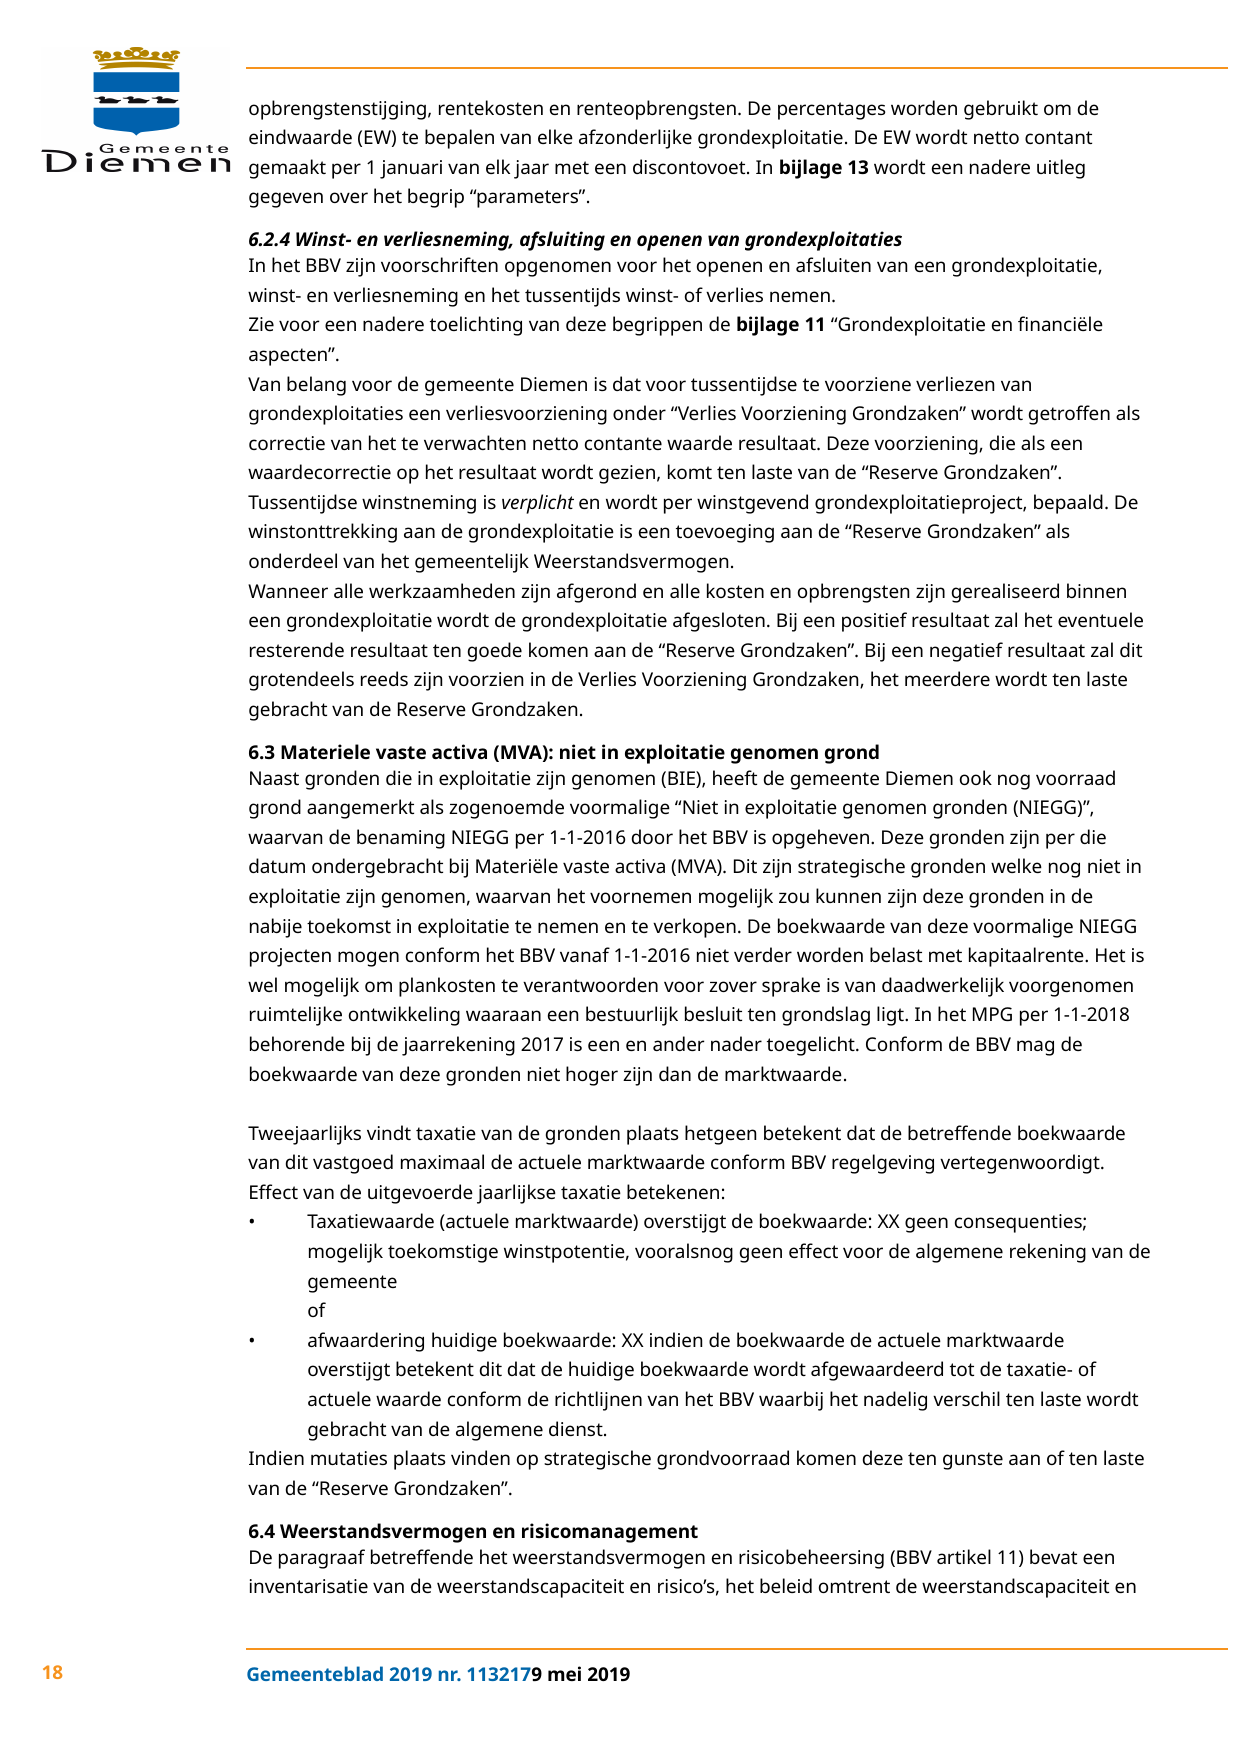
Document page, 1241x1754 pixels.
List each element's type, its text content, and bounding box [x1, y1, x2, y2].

text Indien mutaties plaats vinden op strategische grondvoorraad komen deze ten gunste aan of ten laste van de “Reserve Grondzaken”. [248, 1445, 1152, 1501]
list afwaardering huidige boekwaarde: XX indien de boekwaarde de actuele marktwaarde overstijgt betekent dit dat de huidige boekwaarde wordt afgewaardeerd tot de taxatie- of actuele waarde conform de richtlijnen van het BBV waarbij het nadelig verschil ten laste wordt gebracht van de algemene dienst. [248, 1327, 1152, 1442]
text opbrengstenstijging, rentekosten en renteopbrengsten. De percentages worden gebruikt om de eindwaarde (EW) te bepalen van elke afzonderlijke grondexploitatie. De EW wordt netto contant gemaakt per 1 januari van elk jaar met een discontovoet. In bijlage 13 wordt een nadere uitleg gegeven over het begrip “parameters”. [248, 95, 1152, 209]
text In het BBV zijn voorschriften opgenomen voor het openen en afsluiten van een grondexploitatie, winst- en verliesneming en het tussentijds winst- of verlies nemen. [248, 252, 1152, 308]
text 6.3 Materiele vaste activa (MVA): niet in exploitatie genomen grond [248, 739, 1152, 765]
text Tussentijdse winstneming is verplicht en wordt per winstgevend grondexploitatieproject, bepaald. De winstonttrekking aan de grondexploitatie is een toevoeging aan de “Reserve Grondzaken” als onderdeel van het gemeentelijk Weerstandsvermogen. [248, 489, 1152, 574]
text De paragraaf betreffende het weerstandsvermogen en risicobeheersing (BBV artikel 11) bevat een inventarisatie van de weerstandscapaciteit en risico’s, het beleid omtrent de weerstandscapaciteit en [248, 1544, 1152, 1599]
list Taxatiewaarde (actuele marktwaarde) overstijgt de boekwaarde: XX geen consequenties; mogelijk toekomstige winstpotentie, vooralsnog geen effect voor de algemene rekening van de gemeente [248, 1209, 1152, 1294]
text Zie voor een nadere toelichting van deze begrippen de bijlage 11 “Grondexploitatie en financiële aspecten”. [248, 312, 1152, 367]
text Van belang voor de gemeente Diemen is dat voor tussentijdse te voorziene verliezen van grondexploitaties een verliesvoorziening onder “Verlies Voorziening Grondzaken” wordt getroffen als correctie van het te verwachten netto contante waarde resultaat. Deze voorziening, die als een waardecorrectie op het resultaat wordt gezien, komt ten laste van de “Reserve Grondzaken”. [248, 371, 1152, 485]
text Naast gronden die in exploitatie zijn genomen (BIE), heeft de gemeente Diemen ook nog voorraad grond aangemerkt als zogenoemde voormalige “Niet in exploitatie genomen gronden (NIEGG)”, waarvan de benaming NIEGG per 1-1-2016 door het BBV is opgeheven. Deze gronden zijn per die datum ondergebracht bij Materiële vaste activa (MVA). Dit zijn strategische gronden welke nog niet in exploitatie zijn genomen, waarvan het voornemen mogelijk zou kunnen zijn deze gronden in de nabije toekomst in exploitatie te nemen en te verkopen. De boekwaarde van deze voormalige NIEGG projecten mogen conform het BBV vanaf 1-1-2016 niet verder worden belast met kapitaalrente. Het is wel mogelijk om plankosten te verantwoorden voor zover sprake is van daadwerkelijk voorgenomen ruimtelijke ontwikkeling waaraan een bestuurlijk besluit ten grondslag ligt. In het MPG per 1-1-2018 behorende bij de jaarrekening 2017 is een en ander nader toegelicht. Conform de BBV mag de boekwaarde van deze gronden niet hoger zijn dan de marktwaarde. [248, 765, 1152, 1087]
text Tweejaarlijks vindt taxatie van de gronden plaats hetgeen betekent dat de betreffende boekwaarde van dit vastgoed maximaal de actuele marktwaarde conform BBV regelgeving vertegenwoordigt. Effect van de uitgevoerde jaarlijkse taxatie betekenen: [248, 1120, 1152, 1205]
picture [41, 47, 231, 172]
text 6.2.4 Winst- en verliesneming, afsluiting en openen van grondexploitaties [248, 227, 1152, 252]
text Wanneer alle werkzaamheden zijn afgerond en alle kosten en opbrengsten zijn gerealiseerd binnen een grondexploitatie wordt de grondexploitatie afgesloten. Bij een positief resultaat zal het eventuele resterende resultaat ten goede komen aan de “Reserve Grondzaken”. Bij een negatief resultaat zal dit grotendeels reeds zijn voorzien in de Verlies Voorziening Grondzaken, het meerdere wordt ten laste gebracht van de Reserve Grondzaken. [248, 578, 1152, 722]
text 6.4 Weerstandsvermogen en risicomanagement [248, 1518, 1152, 1544]
list of [248, 1297, 1152, 1323]
